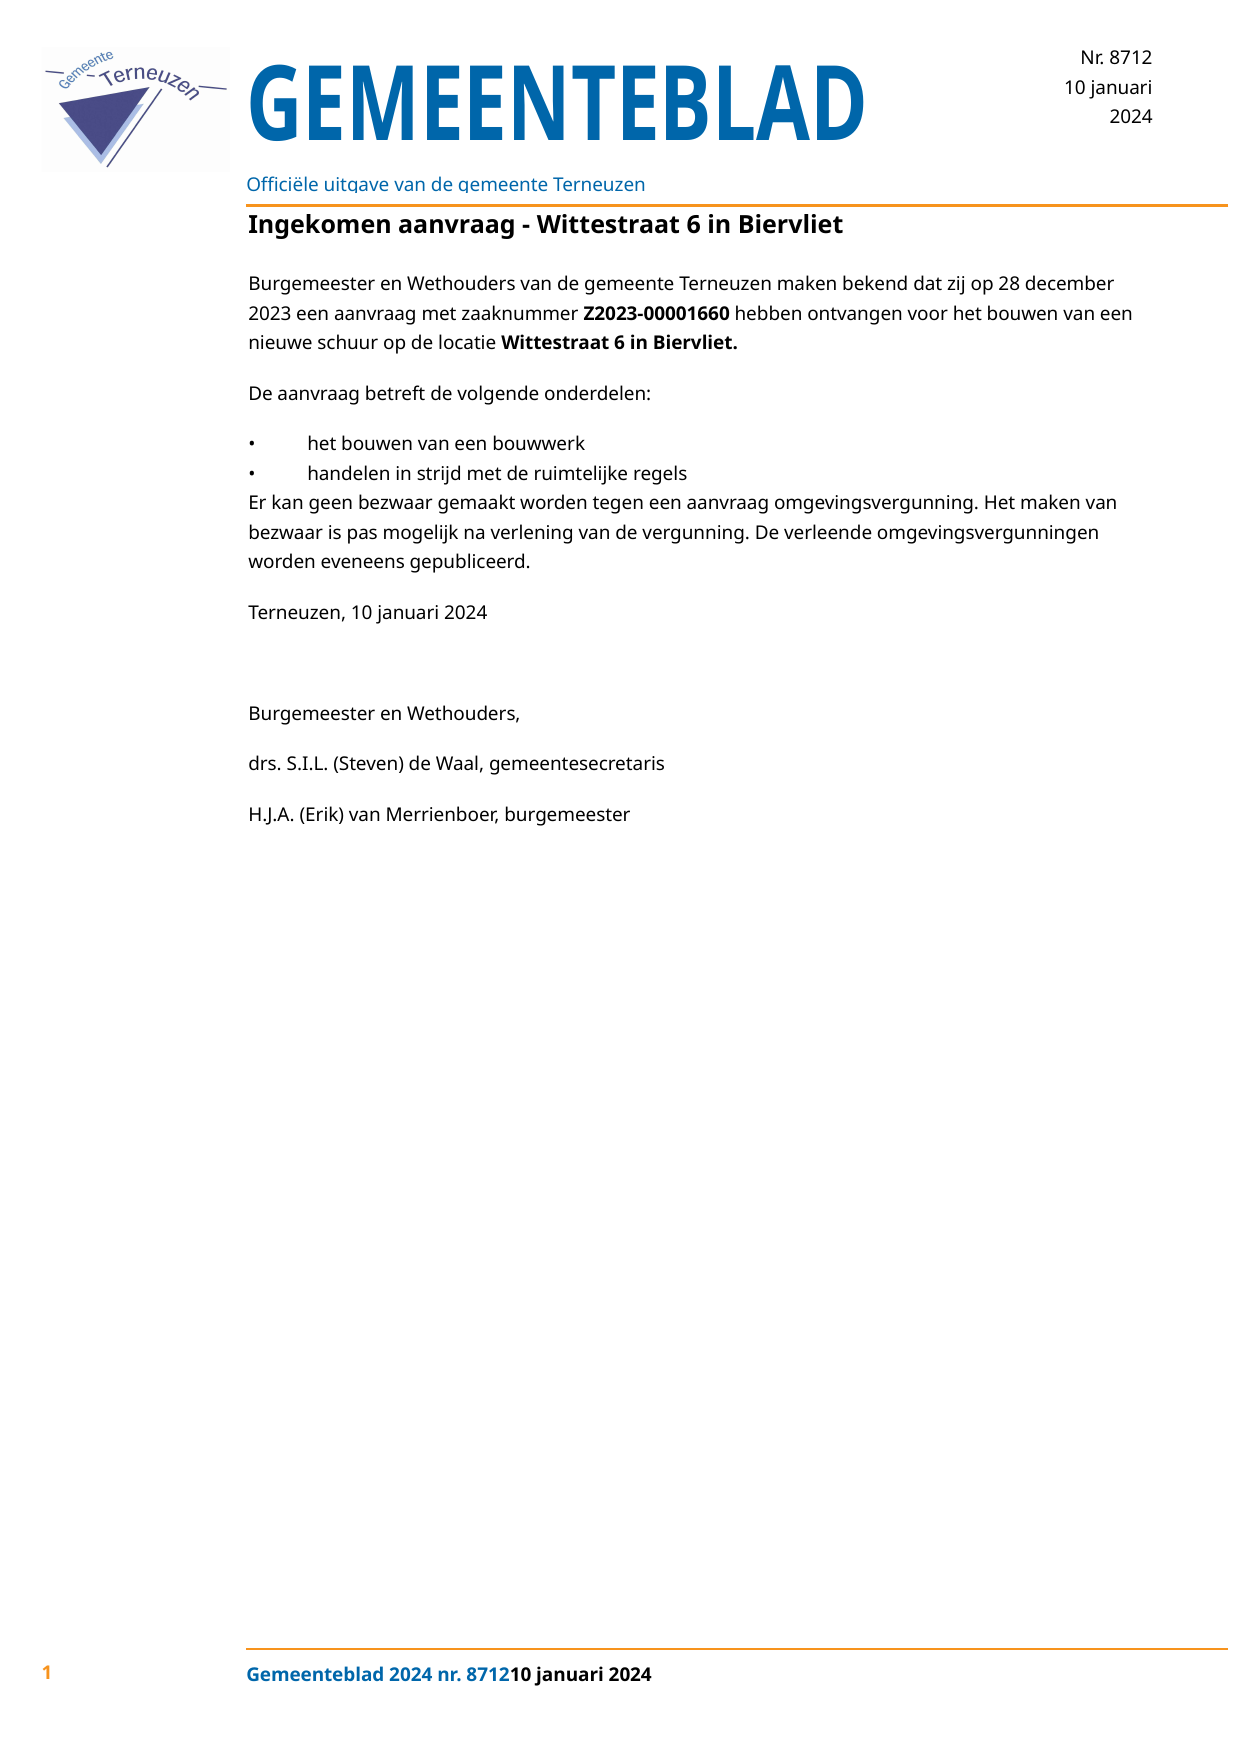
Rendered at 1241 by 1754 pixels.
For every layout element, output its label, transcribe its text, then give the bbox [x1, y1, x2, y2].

text Ingekomen aanvraag - Wittestraat 6 in Biervliet [248, 207, 1152, 241]
text De aanvraag betreft de volgende onderdelen: [248, 380, 1152, 406]
text Burgemeester en Wethouders van de gemeente Terneuzen maken bekend dat zij op 28 december 2023 een aanvraag met zaaknummer Z2023-00001660 hebben ontvangen voor het bouwen van een nieuwe schuur op de locatie Wittestraat 6 in Biervliet. [248, 270, 1152, 355]
text Er kan geen bezwaar gemaakt worden tegen een aanvraag omgevingsvergunning. Het maken van bezwaar is pas mogelijk na verlening van de vergunning. De verleende omgevingsvergunningen worden eveneens gepubliceerd. [248, 489, 1152, 574]
list handelen in strijd met de ruimtelijke regels [248, 460, 1152, 486]
text Terneuzen, 10 januari 2024 [248, 599, 1152, 625]
list het bouwen van een bouwwerk [248, 430, 1152, 456]
text Burgemeester en Wethouders, [248, 700, 1152, 726]
text drs. S.I.L. (Steven) de Waal, gemeentesecretaris [248, 750, 1152, 776]
text H.J.A. (Erik) van Merrienboer, burgemeester [248, 801, 1152, 826]
picture [41, 47, 231, 172]
